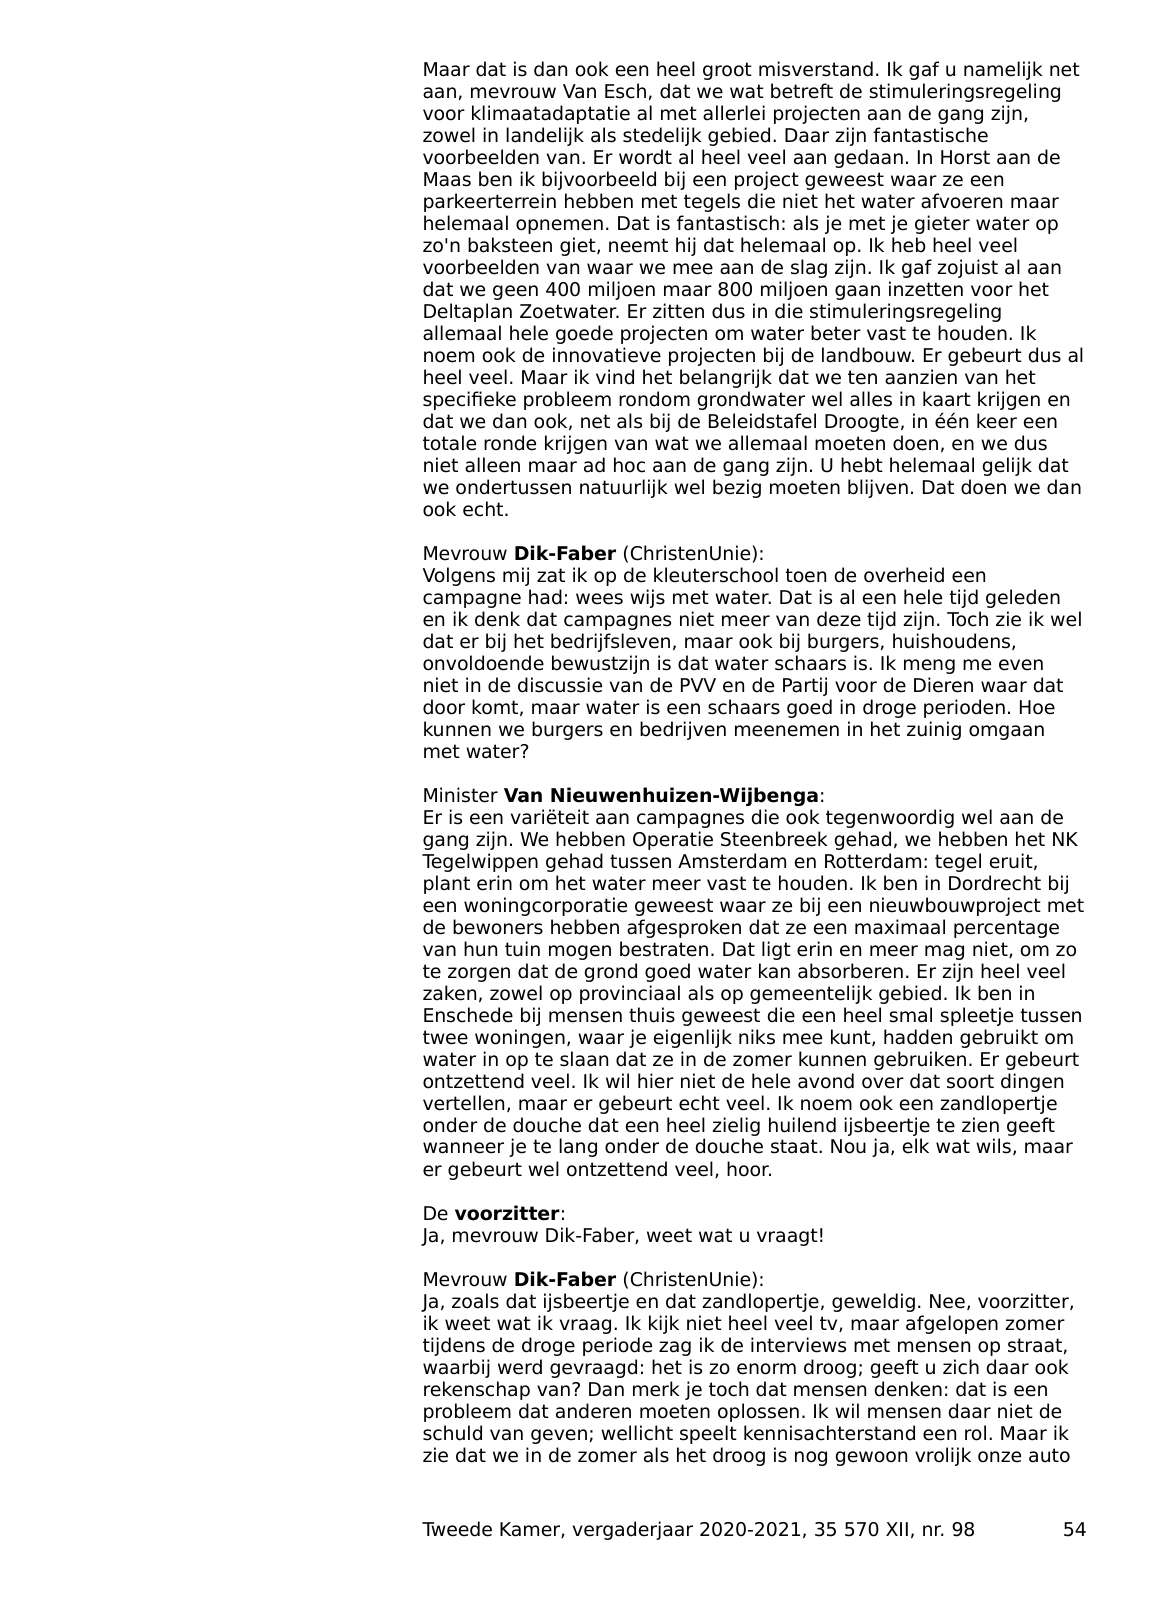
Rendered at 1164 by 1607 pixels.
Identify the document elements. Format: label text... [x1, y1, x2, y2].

text De voorzitter: [422, 1203, 1087, 1224]
text Minister Van Nieuwenhuizen-Wijbenga: [422, 785, 1087, 807]
text Mevrouw Dik-Faber (ChristenUnie): [422, 1269, 1087, 1291]
text Volgens mij zat ik op de kleuterschool toen de overheid een campagne had: wees wijs met water. Dat is al een hele tijd geleden en ik denk dat campagnes niet meer van deze tijd zijn. Toch zie ik wel dat er bij het bedrijfsleven, maar ook bij burgers, huishoudens, onvoldoende bewustzijn is dat water schaars is. Ik meng me even niet in de discussie van de PVV en de Partij voor de Dieren waar dat door komt, maar water is een schaars goed in droge perioden. Hoe kunnen we burgers en bedrijven meenemen in het zuinig omgaan met water? [422, 565, 1087, 763]
text Mevrouw Dik-Faber (ChristenUnie): [422, 543, 1087, 565]
text Ja, zoals dat ijsbeertje en dat zandlopertje, geweldig. Nee, voorzitter, ik weet wat ik vraag. Ik kijk niet heel veel tv, maar afgelopen zomer tijdens de droge periode zag ik de interviews met mensen op straat, waarbij werd gevraagd: het is zo enorm droog; geeft u zich daar ook rekenschap van? Dan merk je toch dat mensen denken: dat is een probleem dat anderen moeten oplossen. Ik wil mensen daar niet de schuld van geven; wellicht speelt kennisachterstand een rol. Maar ik zie dat we in de zomer als het droog is nog gewoon vrolijk onze auto [422, 1291, 1087, 1467]
text Maar dat is dan ook een heel groot misverstand. Ik gaf u namelijk net aan, mevrouw Van Esch, dat we wat betreft de stimuleringsregeling voor klimaatadaptatie al met allerlei projecten aan de gang zijn, zowel in landelijk als stedelijk gebied. Daar zijn fantastische voorbeelden van. Er wordt al heel veel aan gedaan. In Horst aan de Maas ben ik bijvoorbeeld bij een project geweest waar ze een parkeerterrein hebben met tegels die niet het water afvoeren maar helemaal opnemen. Dat is fantastisch: als je met je gieter water op zo'n baksteen giet, neemt hij dat helemaal op. Ik heb heel veel voorbeelden van waar we mee aan de slag zijn. Ik gaf zojuist al aan dat we geen 400 miljoen maar 800 miljoen gaan inzetten voor het Deltaplan Zoetwater. Er zitten dus in die stimuleringsregeling allemaal hele goede projecten om water beter vast te houden. Ik noem ook de innovatieve projecten bij de landbouw. Er gebeurt dus al heel veel. Maar ik vind het belangrijk dat we ten aanzien van het specifieke probleem rondom grondwater wel alles in kaart krijgen en dat we dan ook, net als bij de Beleidstafel Droogte, in één keer een totale ronde krijgen van wat we allemaal moeten doen, en we dus niet alleen maar ad hoc aan de gang zijn. U hebt helemaal gelijk dat we ondertussen natuurlijk wel bezig moeten blijven. Dat doen we dan ook echt. [422, 59, 1087, 521]
text Er is een variëteit aan campagnes die ook tegenwoordig wel aan de gang zijn. We hebben Operatie Steenbreek gehad, we hebben het NK Tegelwippen gehad tussen Amsterdam en Rotterdam: tegel eruit, plant erin om het water meer vast te houden. Ik ben in Dordrecht bij een woningcorporatie geweest waar ze bij een nieuwbouwproject met de bewoners hebben afgesproken dat ze een maximaal percentage van hun tuin mogen bestraten. Dat ligt erin en meer mag niet, om zo te zorgen dat de grond goed water kan absorberen. Er zijn heel veel zaken, zowel op provinciaal als op gemeentelijk gebied. Ik ben in Enschede bij mensen thuis geweest die een heel smal spleetje tussen twee woningen, waar je eigenlijk niks mee kunt, hadden gebruikt om water in op te slaan dat ze in de zomer kunnen gebruiken. Er gebeurt ontzettend veel. Ik wil hier niet de hele avond over dat soort dingen vertellen, maar er gebeurt echt veel. Ik noem ook een zandlopertje onder de douche dat een heel zielig huilend ijsbeertje te zien geeft wanneer je te lang onder de douche staat. Nou ja, elk wat wils, maar er gebeurt wel ontzettend veel, hoor. [422, 807, 1087, 1180]
text Ja, mevrouw Dik-Faber, weet wat u vraagt! [422, 1224, 1087, 1247]
